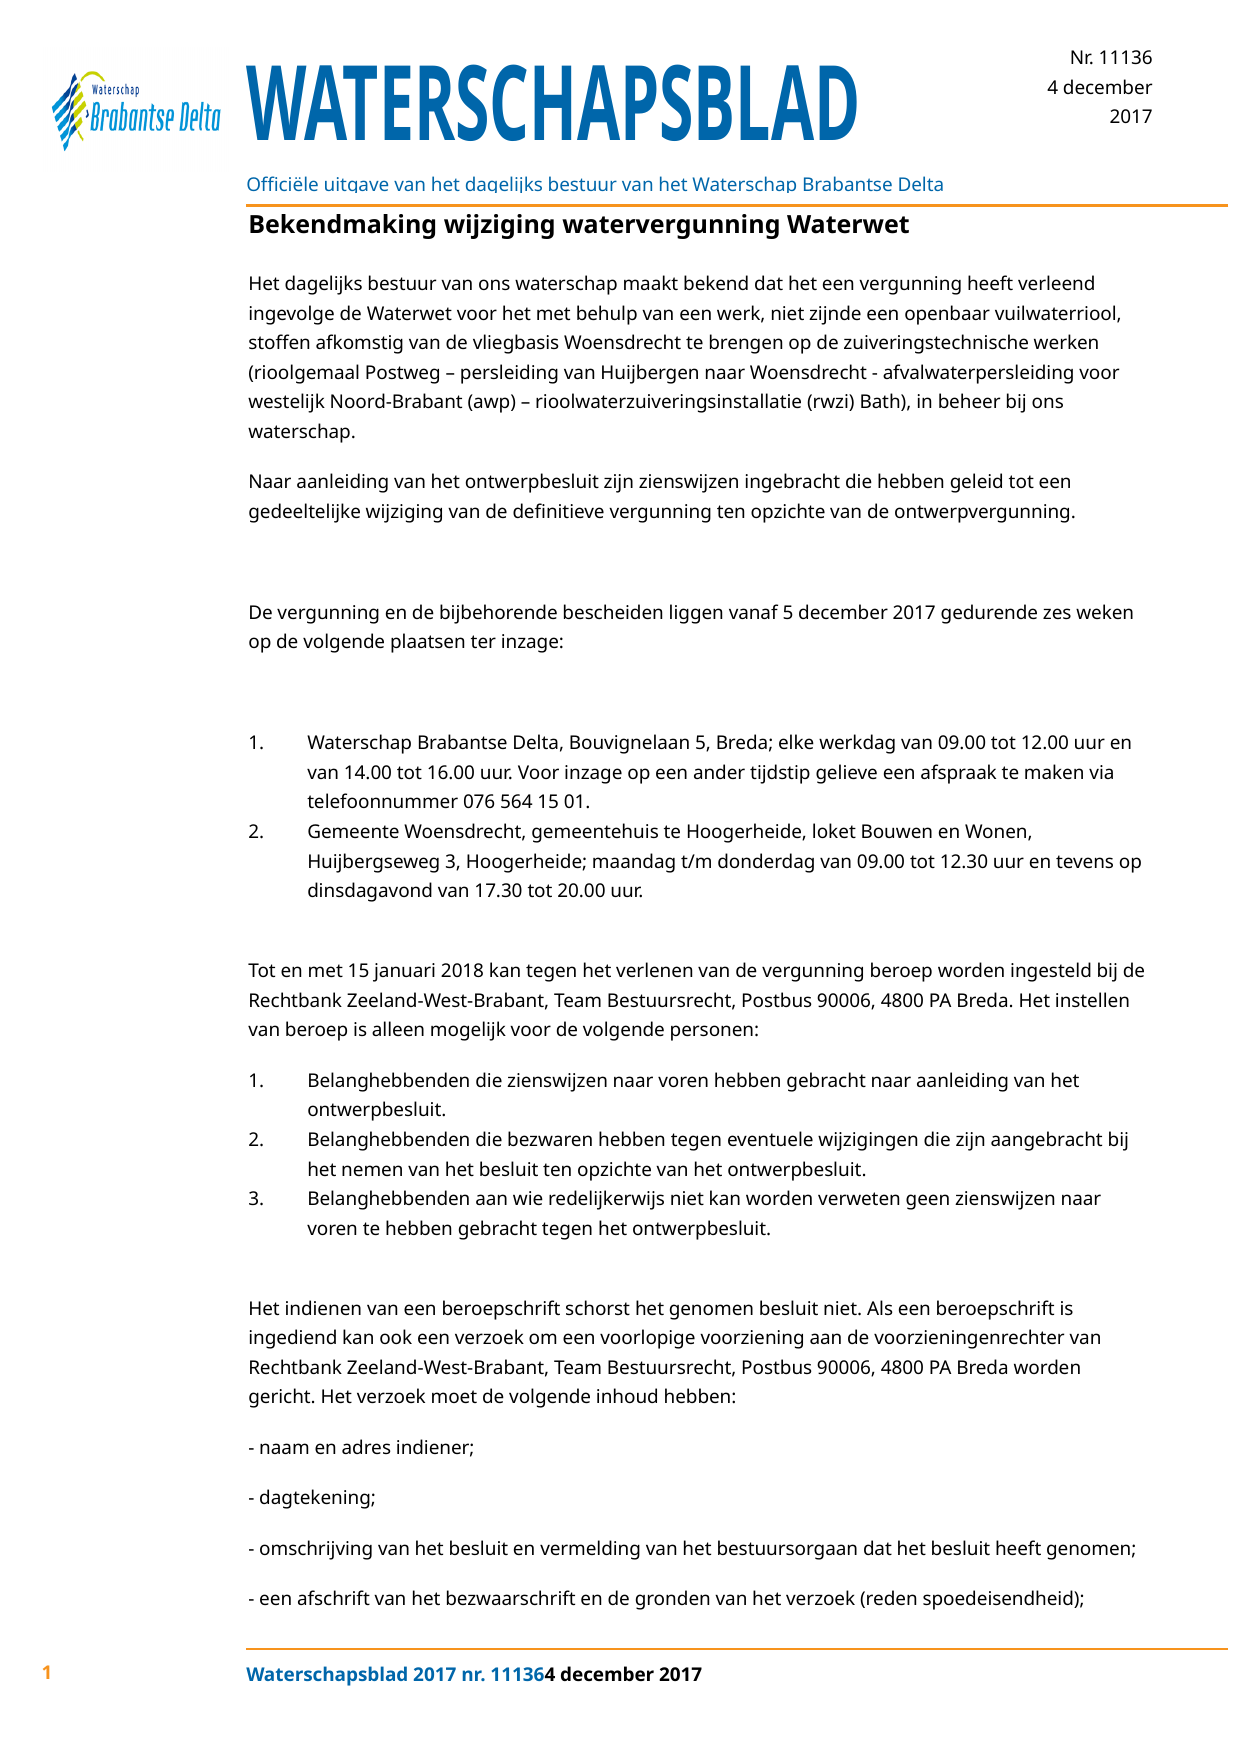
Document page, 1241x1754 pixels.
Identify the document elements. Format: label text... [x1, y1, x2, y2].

text - omschrijving van het besluit en vermelding van het bestuursorgaan dat het besluit heeft genomen; [248, 1535, 1152, 1561]
text Tot en met 15 januari 2018 kan tegen het verlenen van de vergunning beroep worden ingesteld bij de Rechtbank Zeeland-West-Brabant, Team Bestuursrecht, Postbus 90006, 4800 PA Breda. Het instellen van beroep is alleen mogelijk voor de volgende personen: [248, 957, 1152, 1042]
text De vergunning en de bijbehorende bescheiden liggen vanaf 5 december 2017 gedurende zes weken op de volgende plaatsen ter inzage: [248, 599, 1152, 654]
list Belanghebbenden die bezwaren hebben tegen eventuele wijzigingen die zijn aangebracht bij het nemen van het besluit ten opzichte van het ontwerpbesluit. [248, 1126, 1152, 1181]
text - dagtekening; [248, 1484, 1152, 1510]
text - naam en adres indiener; [248, 1434, 1152, 1460]
text Het dagelijks bestuur van ons waterschap maakt bekend dat het een vergunning heeft verleend ingevolge de Waterwet voor het met behulp van een werk, niet zijnde een openbaar vuilwaterriool, stoffen afkomstig van de vliegbasis Woensdrecht te brengen op de zuiveringstechnische werken (rioolgemaal Postweg – persleiding van Huijbergen naar Woensdrecht - afvalwaterpersleiding voor westelijk Noord-Brabant (awp) – rioolwaterzuiveringsinstallatie (rwzi) Bath), in beheer bij ons waterschap. [248, 270, 1152, 444]
list Belanghebbenden aan wie redelijkerwijs niet kan worden verweten geen zienswijzen naar voren te hebben gebracht tegen het ontwerpbesluit. [248, 1185, 1152, 1241]
text Bekendmaking wijziging watervergunning Waterwet [248, 207, 1152, 241]
text Naar aanleiding van het ontwerpbesluit zijn zienswijzen ingebracht die hebben geleid tot een gedeeltelijke wijziging van de definitieve vergunning ten opzichte van de ontwerpvergunning. [248, 469, 1152, 524]
picture [41, 47, 231, 172]
list Belanghebbenden die zienswijzen naar voren hebben gebracht naar aanleiding van het ontwerpbesluit. [248, 1067, 1152, 1122]
list Gemeente Woensdrecht, gemeentehuis te Hoogerheide, loket Bouwen en Wonen, Huijbergseweg 3, Hoogerheide; maandag t/m donderdag van 09.00 tot 12.30 uur en tevens op dinsdagavond van 17.30 tot 20.00 uur. [248, 818, 1152, 903]
text Het indienen van een beroepschrift schorst het genomen besluit niet. Als een beroepschrift is ingediend kan ook een verzoek om een voorlopige voorziening aan de voorzieningenrechter van Rechtbank Zeeland-West-Brabant, Team Bestuursrecht, Postbus 90006, 4800 PA Breda worden gericht. Het verzoek moet de volgende inhoud hebben: [248, 1295, 1152, 1409]
text - een afschrift van het bezwaarschrift en de gronden van het verzoek (reden spoedeisendheid); [248, 1585, 1152, 1611]
list Waterschap Brabantse Delta, Bouvignelaan 5, Breda; elke werkdag van 09.00 tot 12.00 uur en van 14.00 tot 16.00 uur. Voor inzage op een ander tijdstip gelieve een afspraak te maken via telefoonnummer 076 564 15 01. [248, 729, 1152, 814]
